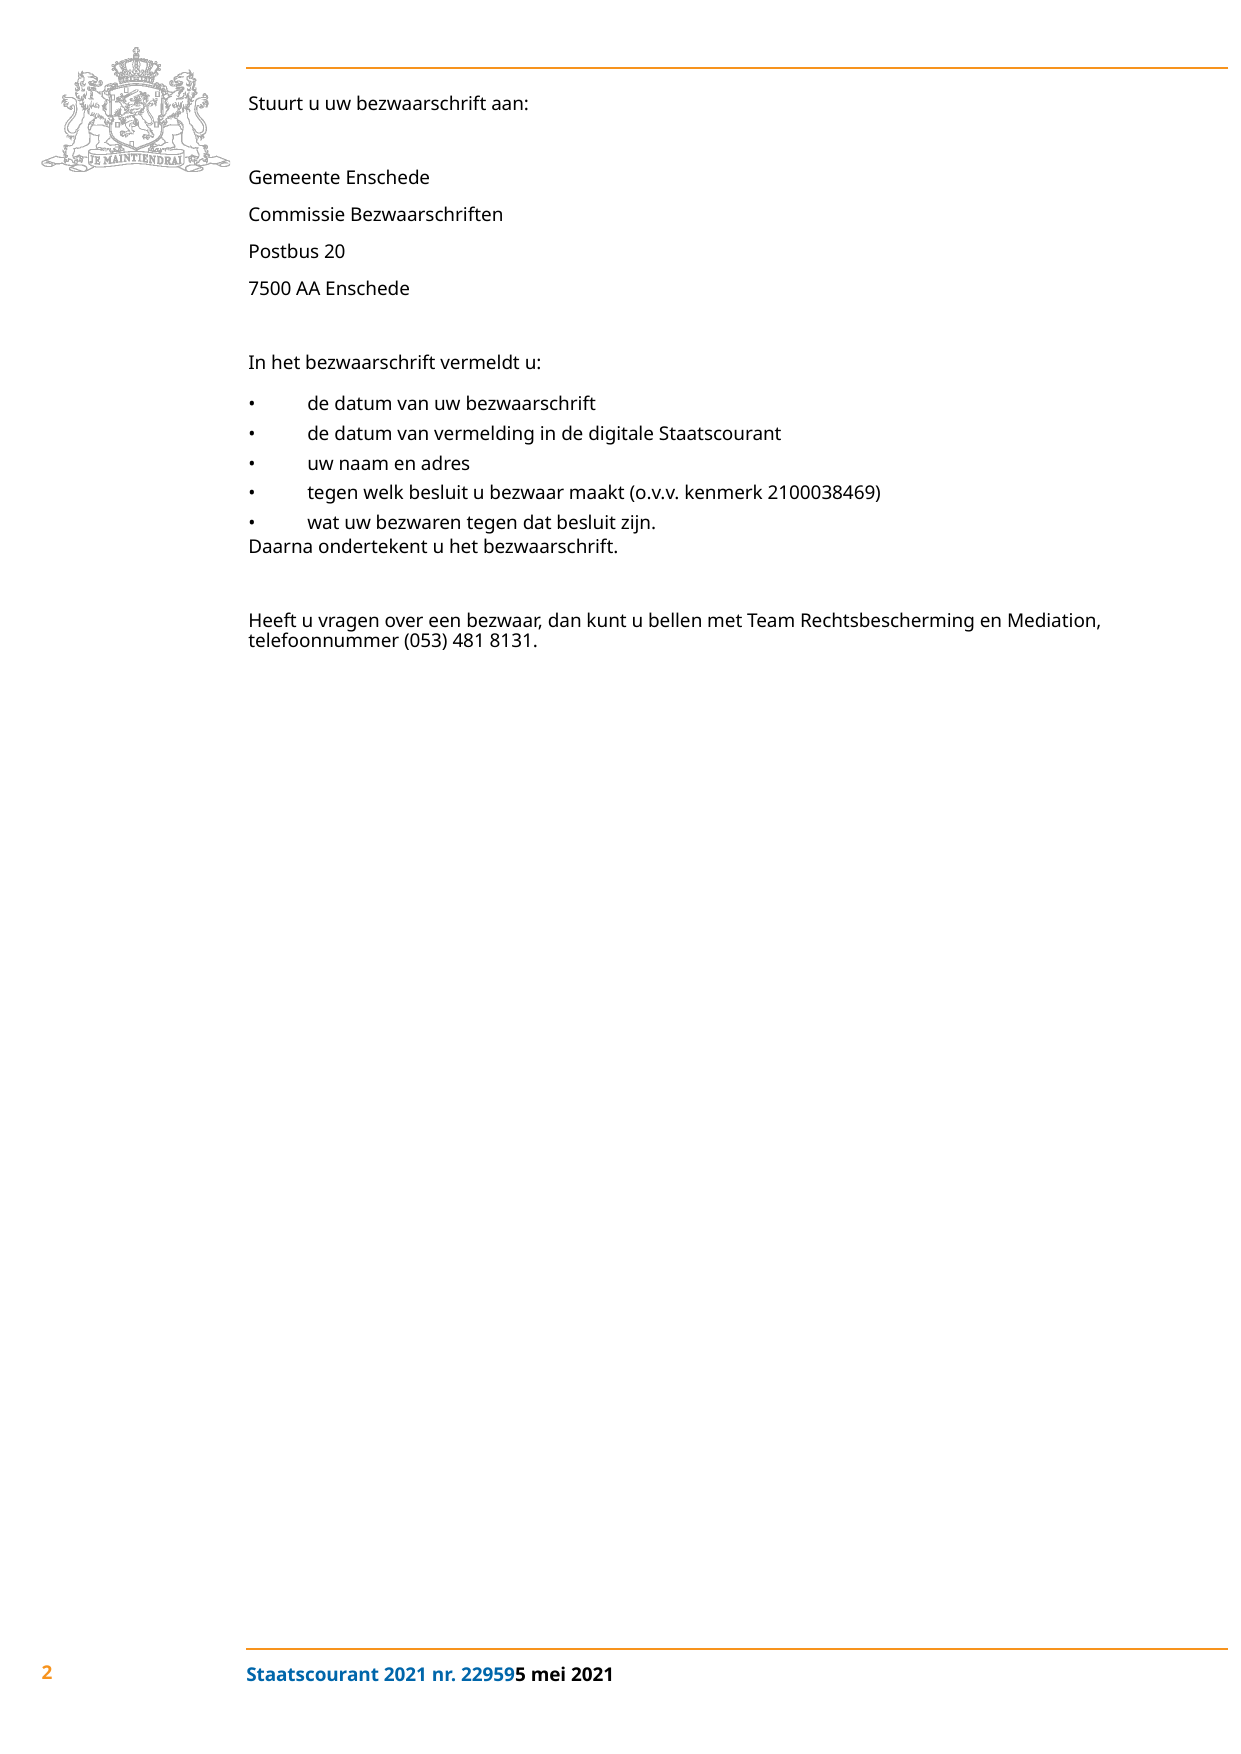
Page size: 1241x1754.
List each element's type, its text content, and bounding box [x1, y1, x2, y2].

list tegen welk besluit u bezwaar maakt (o.v.v. kenmerk 2100038469) [248, 479, 1152, 505]
list de datum van uw bezwaarschrift [248, 391, 1152, 416]
list uw naam en adres [248, 450, 1152, 476]
list de datum van vermelding in de digitale Staatscourant [248, 420, 1152, 446]
picture [41, 47, 231, 172]
text Gemeente Enschede [248, 169, 1152, 188]
text Commissie Bezwaarschriften [248, 206, 1152, 225]
text 7500 AA Enschede [248, 280, 1152, 299]
text Postbus 20 [248, 243, 1152, 262]
text In het bezwaarschrift vermeldt u: [248, 354, 1152, 373]
text Heeft u vragen over een bezwaar, dan kunt u bellen met Team Rechtsbescherming en Mediation, telefoonnummer (053) 481 8131. [248, 612, 1152, 651]
text Stuurt u uw bezwaarschrift aan: [248, 95, 1152, 114]
list wat uw bezwaren tegen dat besluit zijn. [248, 509, 1152, 535]
text Daarna ondertekent u het bezwaarschrift. [248, 538, 1152, 558]
